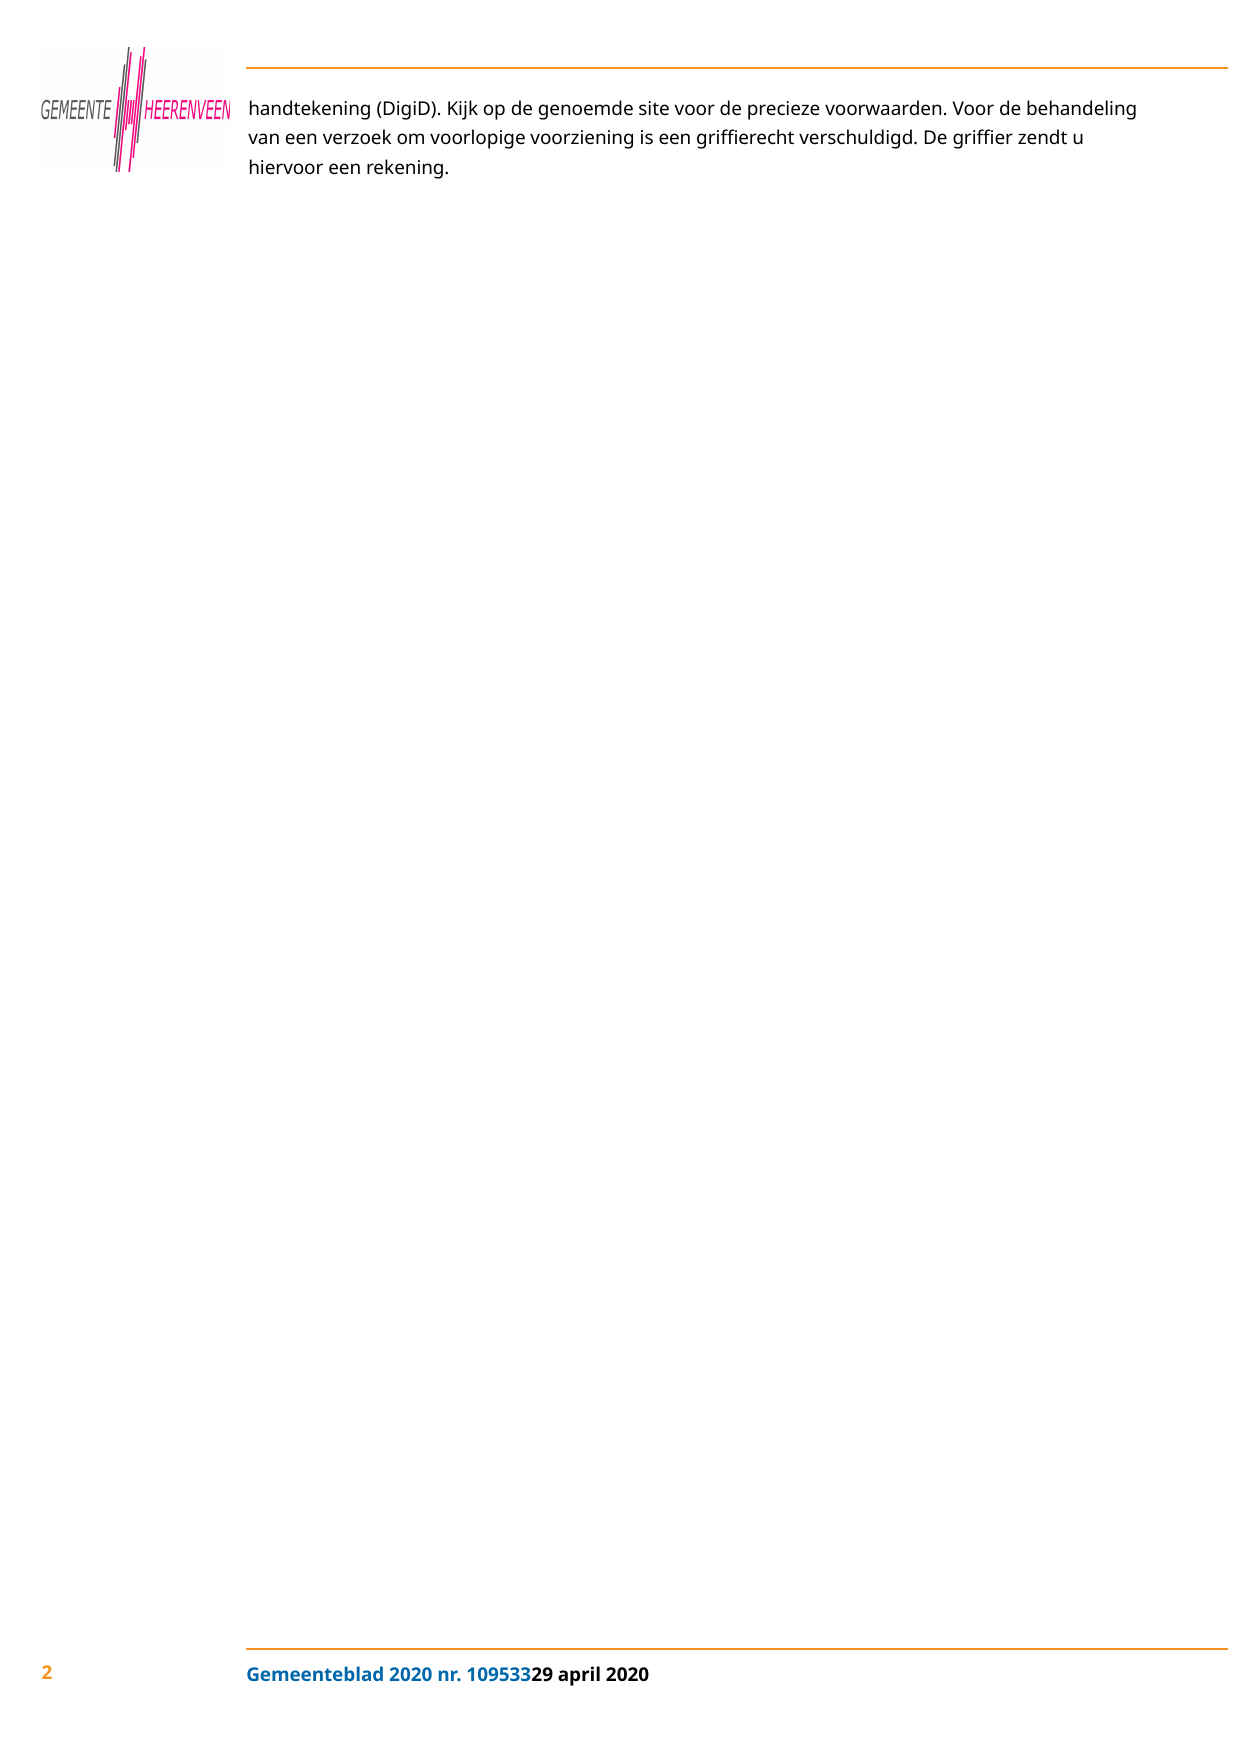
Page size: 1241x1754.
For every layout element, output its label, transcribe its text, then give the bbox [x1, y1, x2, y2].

picture [41, 47, 231, 172]
text handtekening (DigiD). Kijk op de genoemde site voor de precieze voorwaarden. Voor de behandeling van een verzoek om voorlopige voorziening is een griffierecht verschuldigd. De griffier zendt u hiervoor een rekening. [248, 95, 1152, 180]
